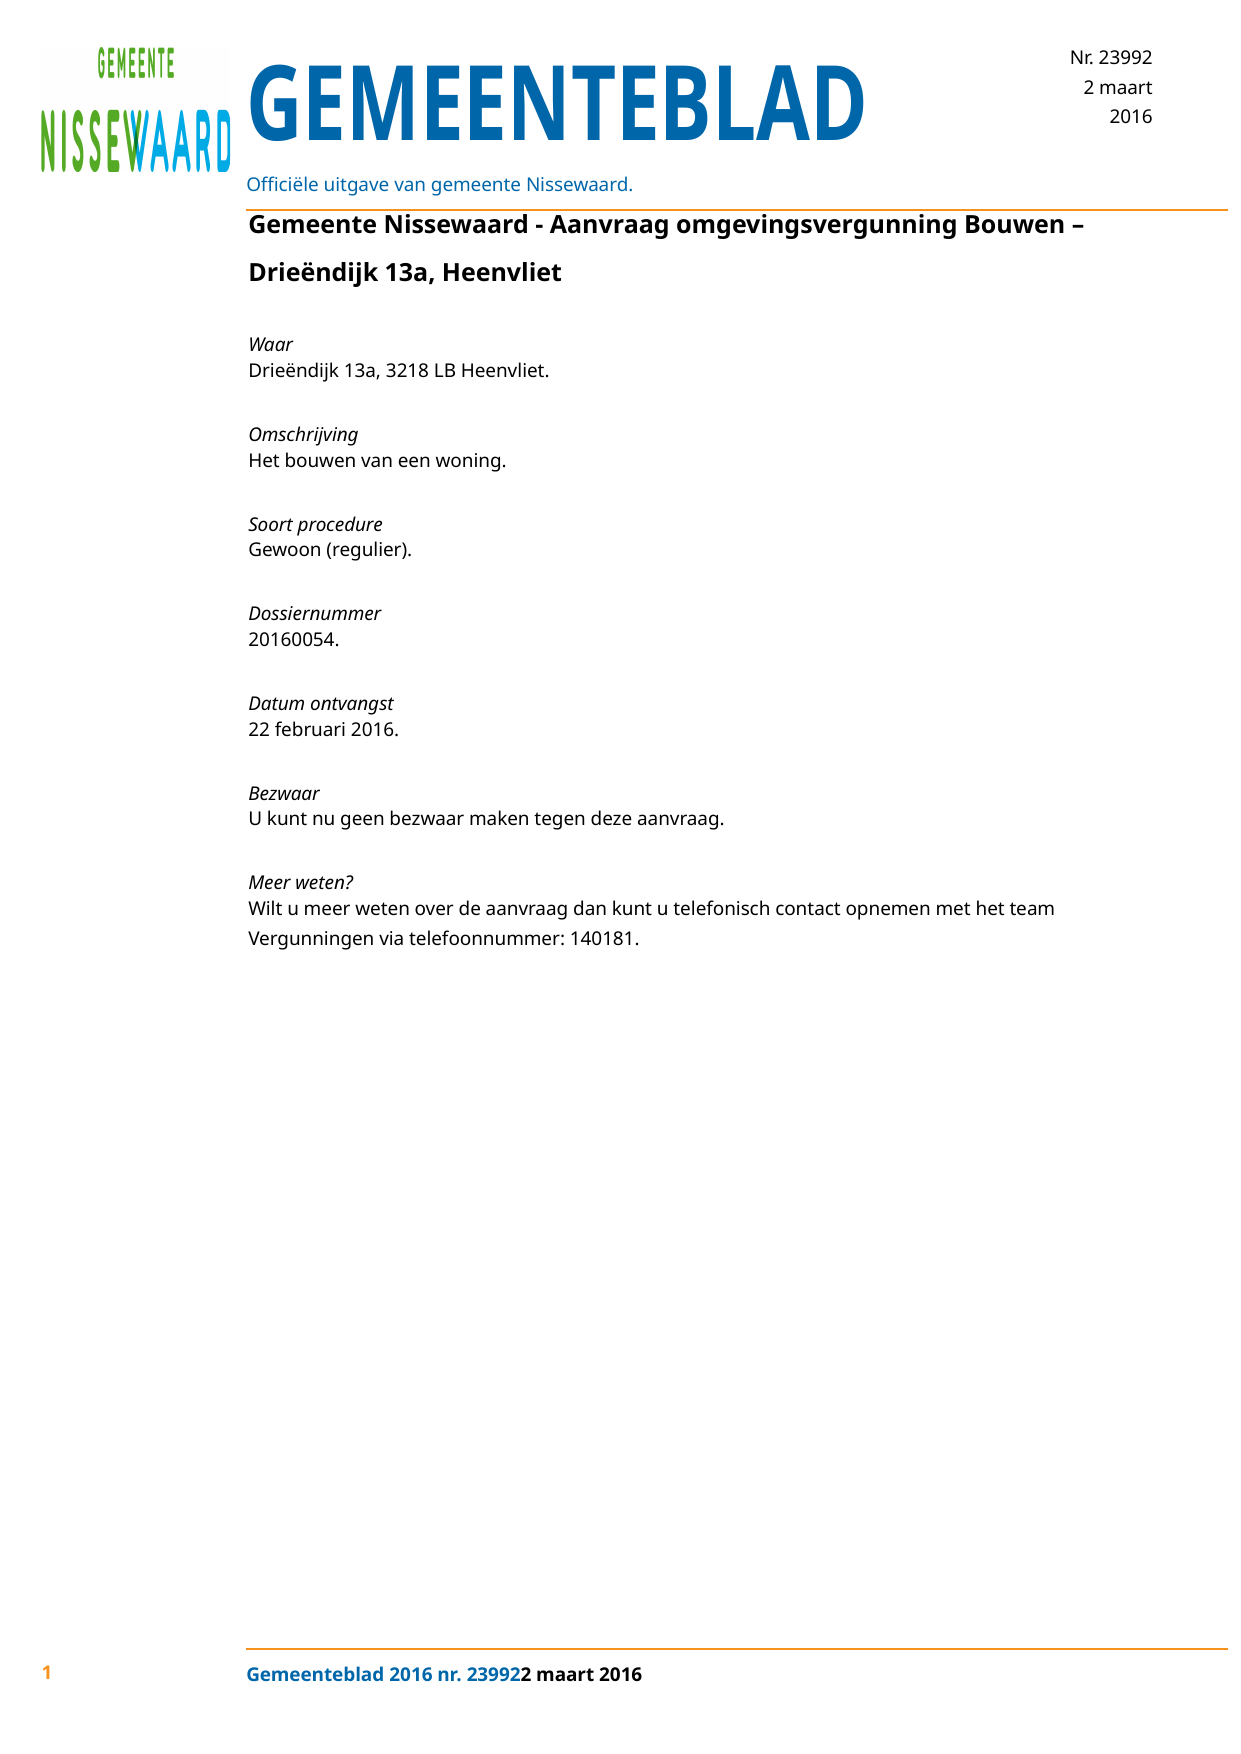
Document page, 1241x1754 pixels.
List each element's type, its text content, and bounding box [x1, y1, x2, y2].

text Dossiernummer [248, 601, 1152, 626]
picture [176, 157, 187, 172]
text 20160054. [248, 626, 1152, 652]
text Meer weten? [248, 869, 1152, 895]
picture [201, 122, 206, 138]
text Omschrijving [248, 421, 1152, 447]
text Datum ontvangst [248, 690, 1152, 716]
text Gemeente Nissewaard - Aanvraag omgevingsvergunning Bouwen – Drieëndijk 13a, Heenvliet [248, 211, 1152, 288]
text Het bouwen van een woning. [248, 447, 1152, 473]
picture [154, 157, 165, 172]
text Waar [248, 331, 1152, 357]
text 22 februari 2016. [248, 716, 1152, 742]
text Drieëndijk 13a, 3218 LB Heenvliet. [248, 357, 1152, 383]
picture [222, 122, 227, 160]
text Bezwaar [248, 780, 1152, 806]
text Wilt u meer weten over de aanvraag dan kunt u telefonisch contact opnemen met het team Vergunningen via telefoonnummer: 140181. [248, 895, 1152, 951]
text Gewoon (regulier). [248, 537, 1152, 562]
text Soort procedure [248, 511, 1152, 537]
picture [41, 47, 231, 172]
picture [200, 151, 206, 172]
text U kunt nu geen bezwaar maken tegen deze aanvraag. [248, 806, 1152, 831]
